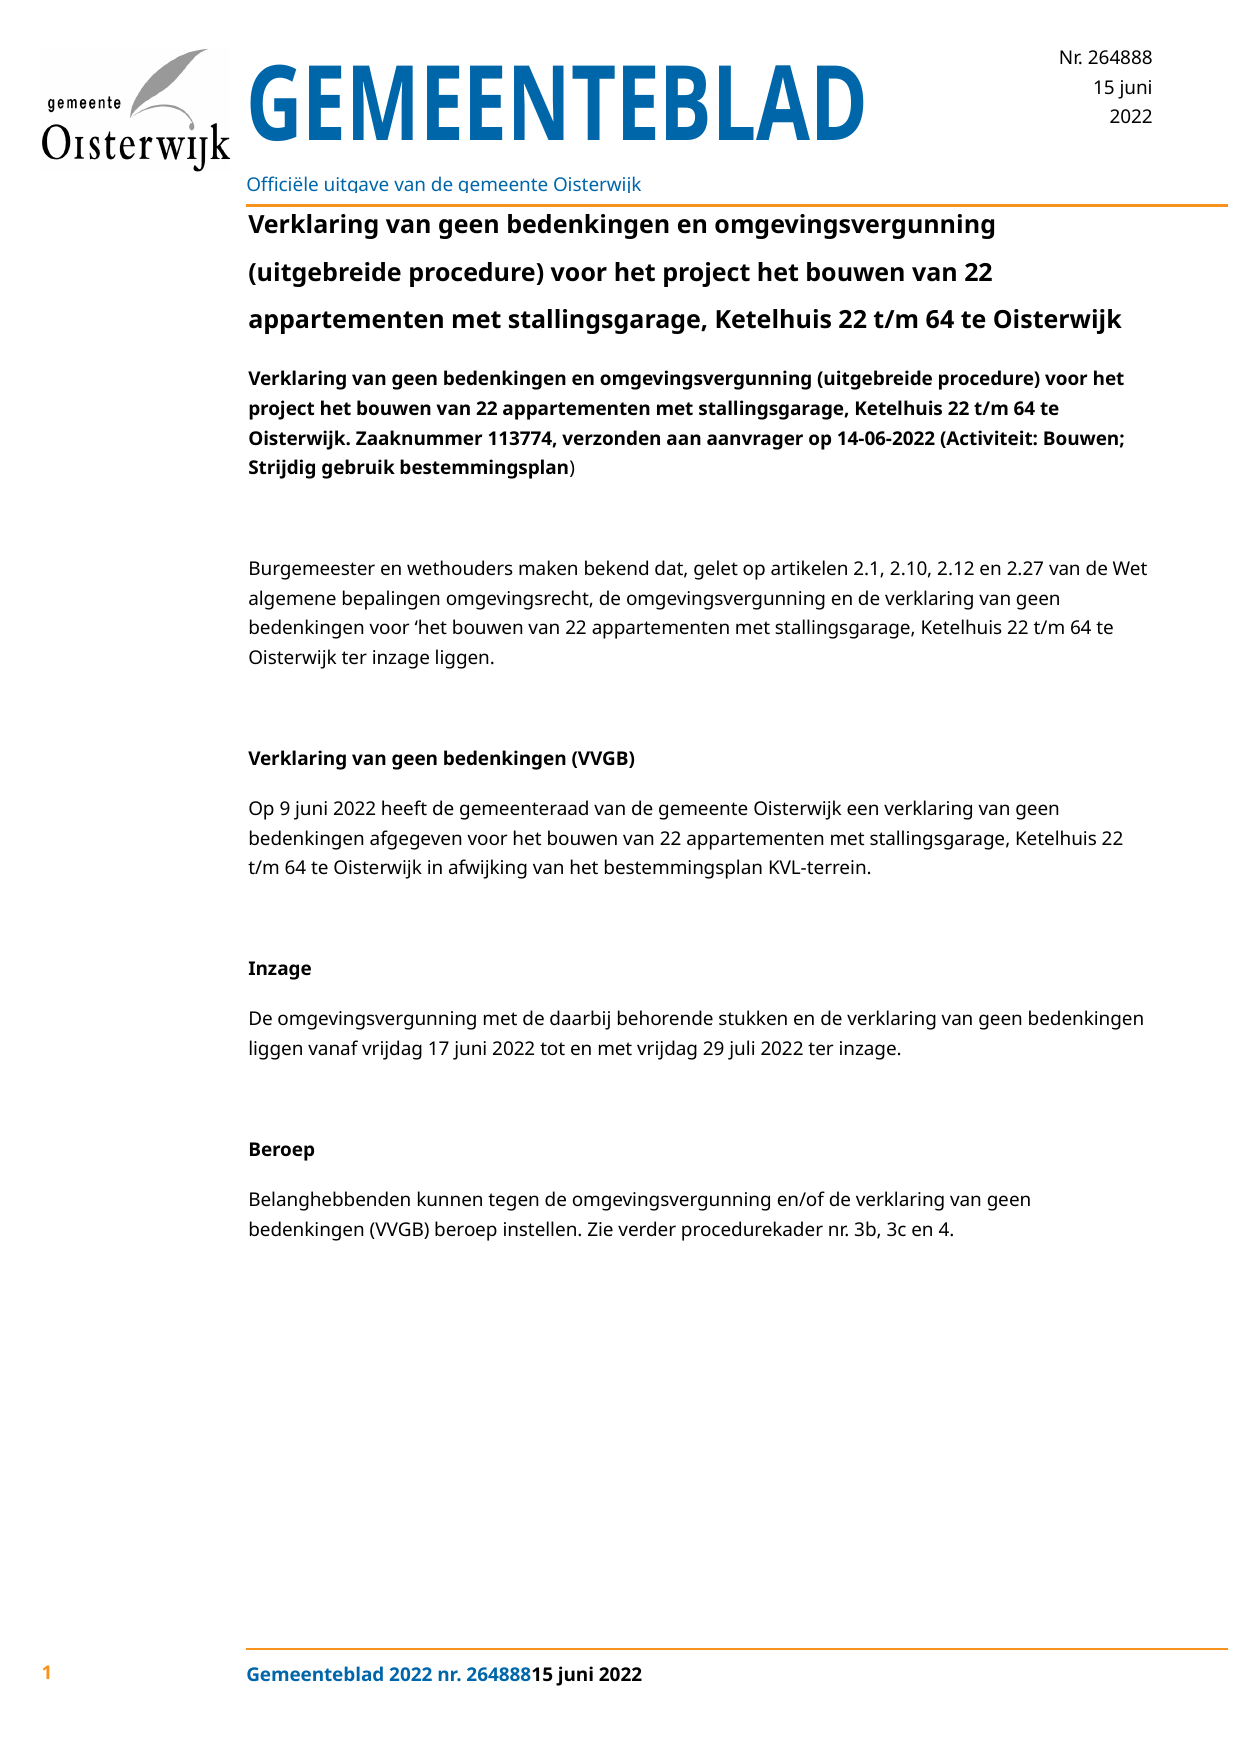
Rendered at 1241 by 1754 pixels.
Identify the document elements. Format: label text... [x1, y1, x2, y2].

text Verklaring van geen bedenkingen en omgevingsvergunning (uitgebreide procedure) voor het project het bouwen van 22 appartementen met stallingsgarage, Ketelhuis 22 t/m 64 te Oisterwijk [248, 207, 1152, 336]
text Burgemeester en wethouders maken bekend dat, gelet op artikelen 2.1, 2.10, 2.12 en 2.27 van de Wet algemene bepalingen omgevingsrecht, de omgevingsvergunning en de verklaring van geen bedenkingen voor ‘het bouwen van 22 appartementen met stallingsgarage, Ketelhuis 22 t/m 64 te Oisterwijk ter inzage liggen. [248, 555, 1152, 669]
text Verklaring van geen bedenkingen en omgevingsvergunning (uitgebreide procedure) voor het project het bouwen van 22 appartementen met stallingsgarage, Ketelhuis 22 t/m 64 te Oisterwijk. Zaaknummer 113774, verzonden aan aanvrager op 14-06-2022 (Activiteit: Bouwen; Strijdig gebruik bestemmingsplan) [248, 366, 1152, 480]
text Belanghebbenden kunnen tegen de omgevingsvergunning en/of de verklaring van geen bedenkingen (VVGB) beroep instellen. Zie verder procedurekader nr. 3b, 3c en 4. [248, 1186, 1152, 1242]
text Inzage [248, 955, 1152, 981]
picture [41, 47, 231, 172]
text Verklaring van geen bedenkingen (VVGB) [248, 745, 1152, 770]
text Op 9 juni 2022 heeft de gemeenteraad van de gemeente Oisterwijk een verklaring van geen bedenkingen afgegeven voor het bouwen van 22 appartementen met stallingsgarage, Ketelhuis 22 t/m 64 te Oisterwijk in afwijking van het bestemmingsplan KVL-terrein. [248, 795, 1152, 880]
text Beroep [248, 1136, 1152, 1162]
text De omgevingsvergunning met de daarbij behorende stukken en de verklaring van geen bedenkingen liggen vanaf vrijdag 17 juni 2022 tot en met vrijdag 29 juli 2022 ter inzage. [248, 1006, 1152, 1061]
